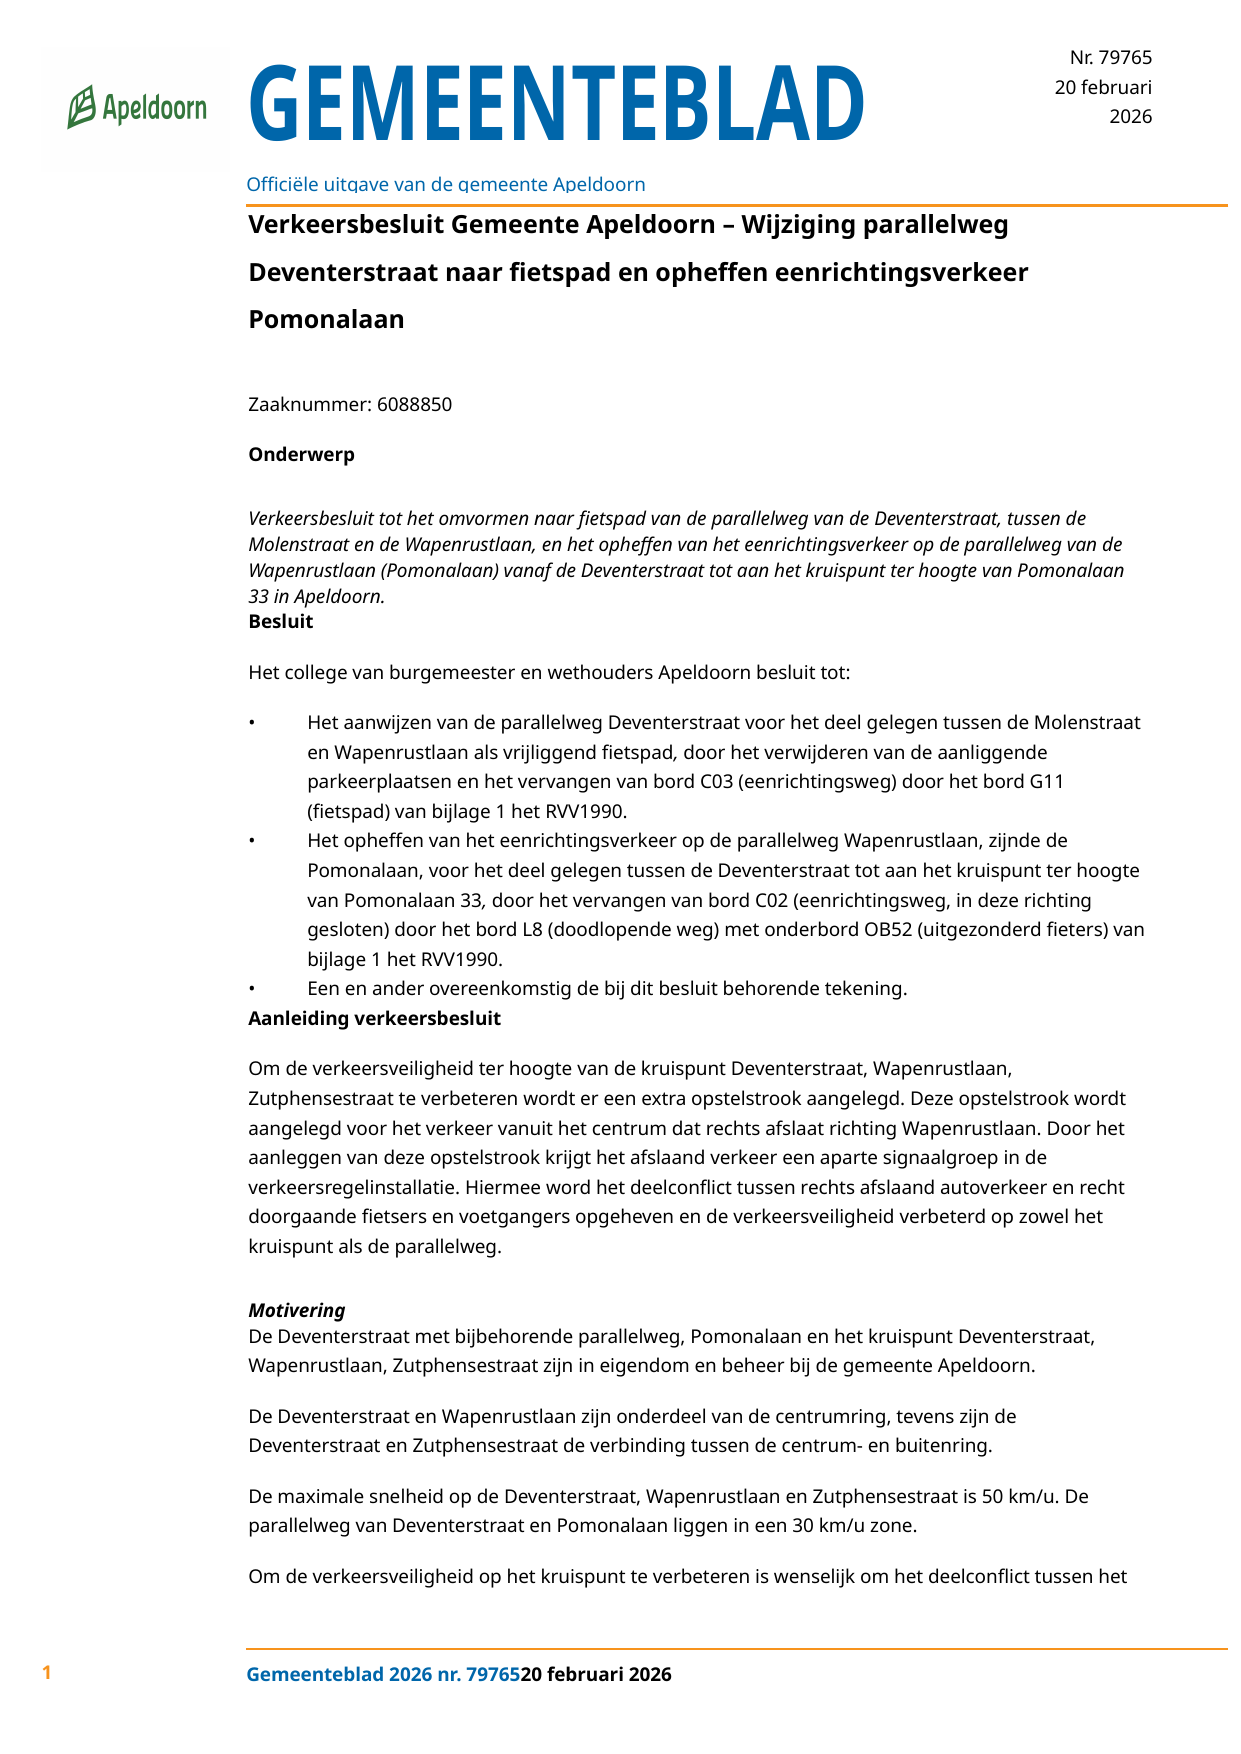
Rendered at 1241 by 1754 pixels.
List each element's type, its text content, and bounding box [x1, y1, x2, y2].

list Een en ander overeenkomstig de bij dit besluit behorende tekening. [248, 976, 1152, 1001]
text Verkeersbesluit Gemeente Apeldoorn – Wijziging parallelweg Deventerstraat naar fietspad en opheffen eenrichtingsverkeer Pomonalaan [248, 207, 1152, 336]
text Het college van burgemeester en wethouders Apeldoorn besluit tot: [248, 659, 1152, 685]
text Motivering [248, 1297, 1152, 1323]
text Zaaknummer: 6088850 [248, 391, 1152, 417]
text Aanleiding verkeersbesluit [248, 1005, 1152, 1031]
text De maximale snelheid op de Deventerstraat, Wapenrustlaan en Zutphensestraat is 50 km/u. De parallelweg van Deventerstraat en Pomonalaan liggen in een 30 km/u zone. [248, 1483, 1152, 1538]
picture [41, 47, 231, 172]
text Onderwerp [248, 442, 1152, 467]
list Het opheffen van het eenrichtingsverkeer op de parallelweg Wapenrustlaan, zijnde de Pomonalaan, voor het deel gelegen tussen de Deventerstraat tot aan het kruispunt ter hoogte van Pomonalaan 33, door het vervangen van bord C02 (eenrichtingsweg, in deze richting gesloten) door het bord L8 (doodlopende weg) met onderbord OB52 (uitgezonderd fieters) van bijlage 1 het RVV1990. [248, 828, 1152, 972]
list Het aanwijzen van de parallelweg Deventerstraat voor het deel gelegen tussen de Molenstraat en Wapenrustlaan als vrijliggend fietspad, door het verwijderen van de aanliggende parkeerplaatsen en het vervangen van bord C03 (eenrichtingsweg) door het bord G11 (fietspad) van bijlage 1 het RVV1990. [248, 709, 1152, 824]
text Om de verkeersveiligheid ter hoogte van de kruispunt Deventerstraat, Wapenrustlaan, Zutphensestraat te verbeteren wordt er een extra opstelstrook aangelegd. Deze opstelstrook wordt aangelegd voor het verkeer vanuit het centrum dat rechts afslaat richting Wapenrustlaan. Door het aanleggen van deze opstelstrook krijgt het afslaand verkeer een aparte signaalgroep in de verkeersregelinstallatie. Hiermee word het deelconflict tussen rechts afslaand autoverkeer en recht doorgaande fietsers en voetgangers opgeheven en de verkeersveiligheid verbeterd op zowel het kruispunt als de parallelweg. [248, 1056, 1152, 1259]
text Besluit [248, 608, 1152, 634]
text De Deventerstraat met bijbehorende parallelweg, Pomonalaan en het kruispunt Deventerstraat, Wapenrustlaan, Zutphensestraat zijn in eigendom en beheer bij de gemeente Apeldoorn. [248, 1323, 1152, 1378]
text Om de verkeersveiligheid op het kruispunt te verbeteren is wenselijk om het deelconflict tussen het [248, 1563, 1152, 1588]
text Verkeersbesluit tot het omvormen naar fietspad van de parallelweg van de Deventerstraat, tussen de Molenstraat en de Wapenrustlaan, en het opheffen van het eenrichtingsverkeer op de parallelweg van de Wapenrustlaan (Pomonalaan) vanaf de Deventerstraat tot aan het kruispunt ter hoogte van Pomonalaan 33 in Apeldoorn. [248, 506, 1152, 608]
text De Deventerstraat en Wapenrustlaan zijn onderdeel van de centrumring, tevens zijn de Deventerstraat en Zutphensestraat de verbinding tussen de centrum- en buitenring. [248, 1403, 1152, 1458]
